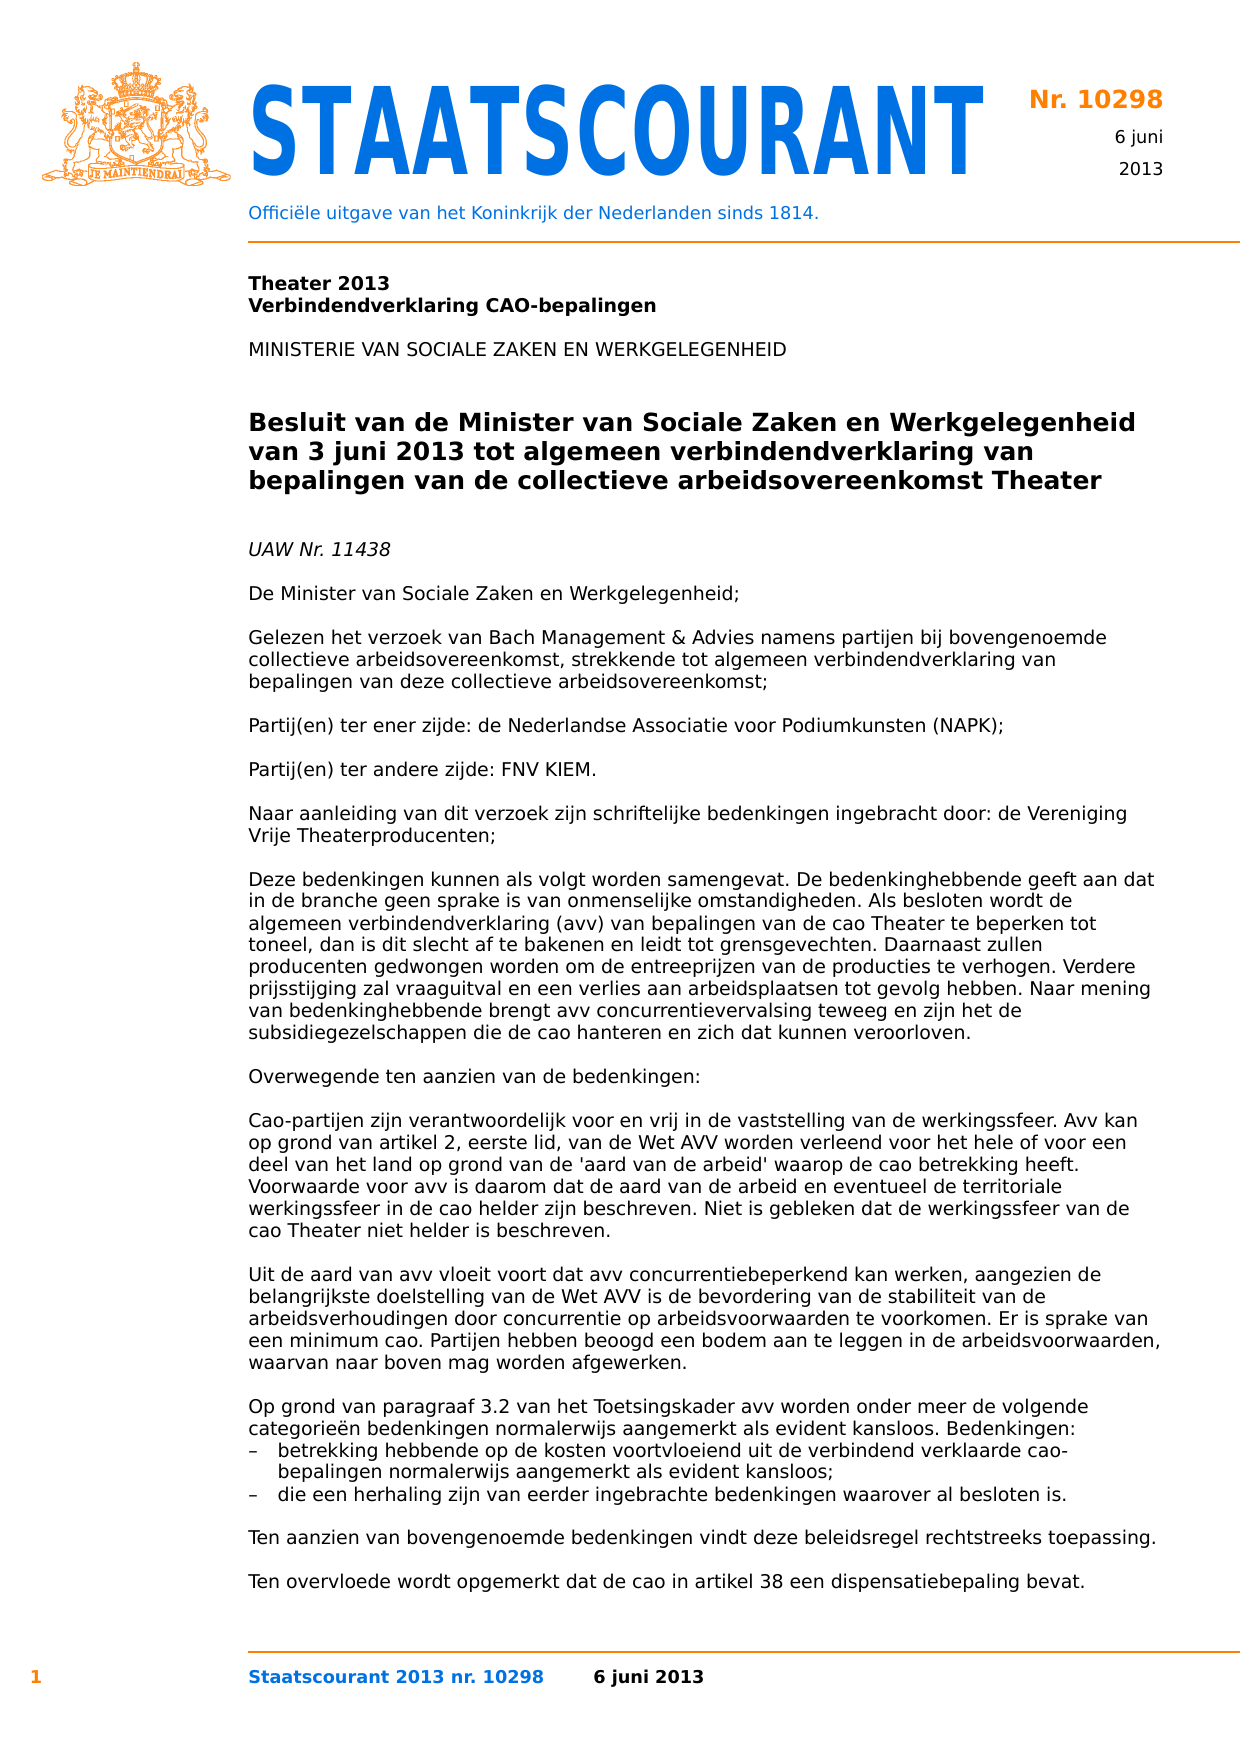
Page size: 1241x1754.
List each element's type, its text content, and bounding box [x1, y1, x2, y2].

text Ten overvloede wordt opgemerkt dat de cao in artikel 38 een dispensatiebepaling bevat. [248, 1571, 1163, 1593]
table_cell 6 juni [998, 121, 1240, 153]
table_cell Officiële uitgave van het Koninkrijk der Nederlanden sinds 1814. [248, 203, 1240, 241]
table_header Nr. 10298 [998, 62, 1240, 121]
picture [41, 62, 231, 186]
text MINISTERIE VAN SOCIALE ZAKEN EN WERKGELEGENHEID [248, 339, 1163, 361]
text Op grond van paragraaf 3.2 van het Toetsingskader avv worden onder meer de volgende categorieën bedenkingen normalerwijs aangemerkt als evident kansloos. Bedenkingen: [248, 1396, 1163, 1439]
text Partij(en) ter ener zijde: de Nederlandse Associatie voor Podiumkunsten (NAPK); [248, 715, 1163, 737]
text Verbindendverklaring CAO-bepalingen [248, 295, 1163, 317]
table_header [25, 62, 248, 241]
text – betrekking hebbende op de kosten voortvloeiend uit de verbindend verklaarde cao-bepalingen normalerwijs aangemerkt als evident kansloos; [248, 1439, 1163, 1483]
table_header STAATSCOURANT [248, 62, 998, 203]
text Deze bedenkingen kunnen als volgt worden samengevat. De bedenkinghebbende geeft aan dat in de branche geen sprake is van onmenselijke omstandigheden. Als besloten wordt de algemeen verbindendverklaring (avv) van bepalingen van de cao Theater te beperken tot toneel, dan is dit slecht af te bakenen en leidt tot grensgevechten. Daarnaast zullen producenten gedwongen worden om de entreeprijzen van de producties te verhogen. Verdere prijsstijging zal vraaguitval en een verlies aan arbeidsplaatsen tot gevolg hebben. Naar mening van bedenkinghebbende brengt avv concurrentievervalsing teweeg en zijn het de subsidiegezelschappen die de cao hanteren en zich dat kunnen veroorloven. [248, 868, 1163, 1044]
subtitle Besluit van de Minister van Sociale Zaken en Werkgelegenheid van 3 juni 2013 tot algemeen verbindendverklaring van bepalingen van de collectieve arbeidsovereenkomst Theater [248, 408, 1163, 496]
table_cell 2013 [998, 153, 1240, 203]
text De Minister van Sociale Zaken en Werkgelegenheid; [248, 583, 1163, 605]
text Uit de aard van avv vloeit voort dat avv concurrentiebeperkend kan werken, aangezien de belangrijkste doelstelling van de Wet AVV is de bevordering van de stabiliteit van de arbeidsverhoudingen door concurrentie op arbeidsvoorwaarden te voorkomen. Er is sprake van een minimum cao. Partijen hebben beoogd een bodem aan te leggen in de arbeidsvoorwaarden, waarvan naar boven mag worden afgewerken. [248, 1264, 1163, 1374]
text Ten aanzien van bovengenoemde bedenkingen vindt deze beleidsregel rechtstreeks toepassing. [248, 1527, 1163, 1549]
text Theater 2013 [248, 273, 1163, 295]
text Cao-partijen zijn verantwoordelijk voor en vrij in de vaststelling van de werkingssfeer. Avv kan op grond van artikel 2, eerste lid, van de Wet AVV worden verleend voor het hele of voor een deel van het land op grond van de 'aard van de arbeid' waarop de cao betrekking heeft. Voorwaarde voor avv is daarom dat de aard van de arbeid en eventueel de territoriale werkingssfeer in de cao helder zijn beschreven. Niet is gebleken dat de werkingssfeer van de cao Theater niet helder is beschreven. [248, 1110, 1163, 1242]
text Partij(en) ter andere zijde: FNV KIEM. [248, 759, 1163, 781]
text Gelezen het verzoek van Bach Management & Advies namens partijen bij bovengenoemde collectieve arbeidsovereenkomst, strekkende tot algemeen verbindendverklaring van bepalingen van deze collectieve arbeidsovereenkomst; [248, 627, 1163, 693]
text UAW Nr. 11438 [248, 539, 1163, 561]
text Overwegende ten aanzien van de bedenkingen: [248, 1066, 1163, 1088]
text Naar aanleiding van dit verzoek zijn schriftelijke bedenkingen ingebracht door: de Vereniging Vrije Theaterproducenten; [248, 803, 1163, 847]
text – die een herhaling zijn van eerder ingebrachte bedenkingen waarover al besloten is. [248, 1483, 1163, 1505]
